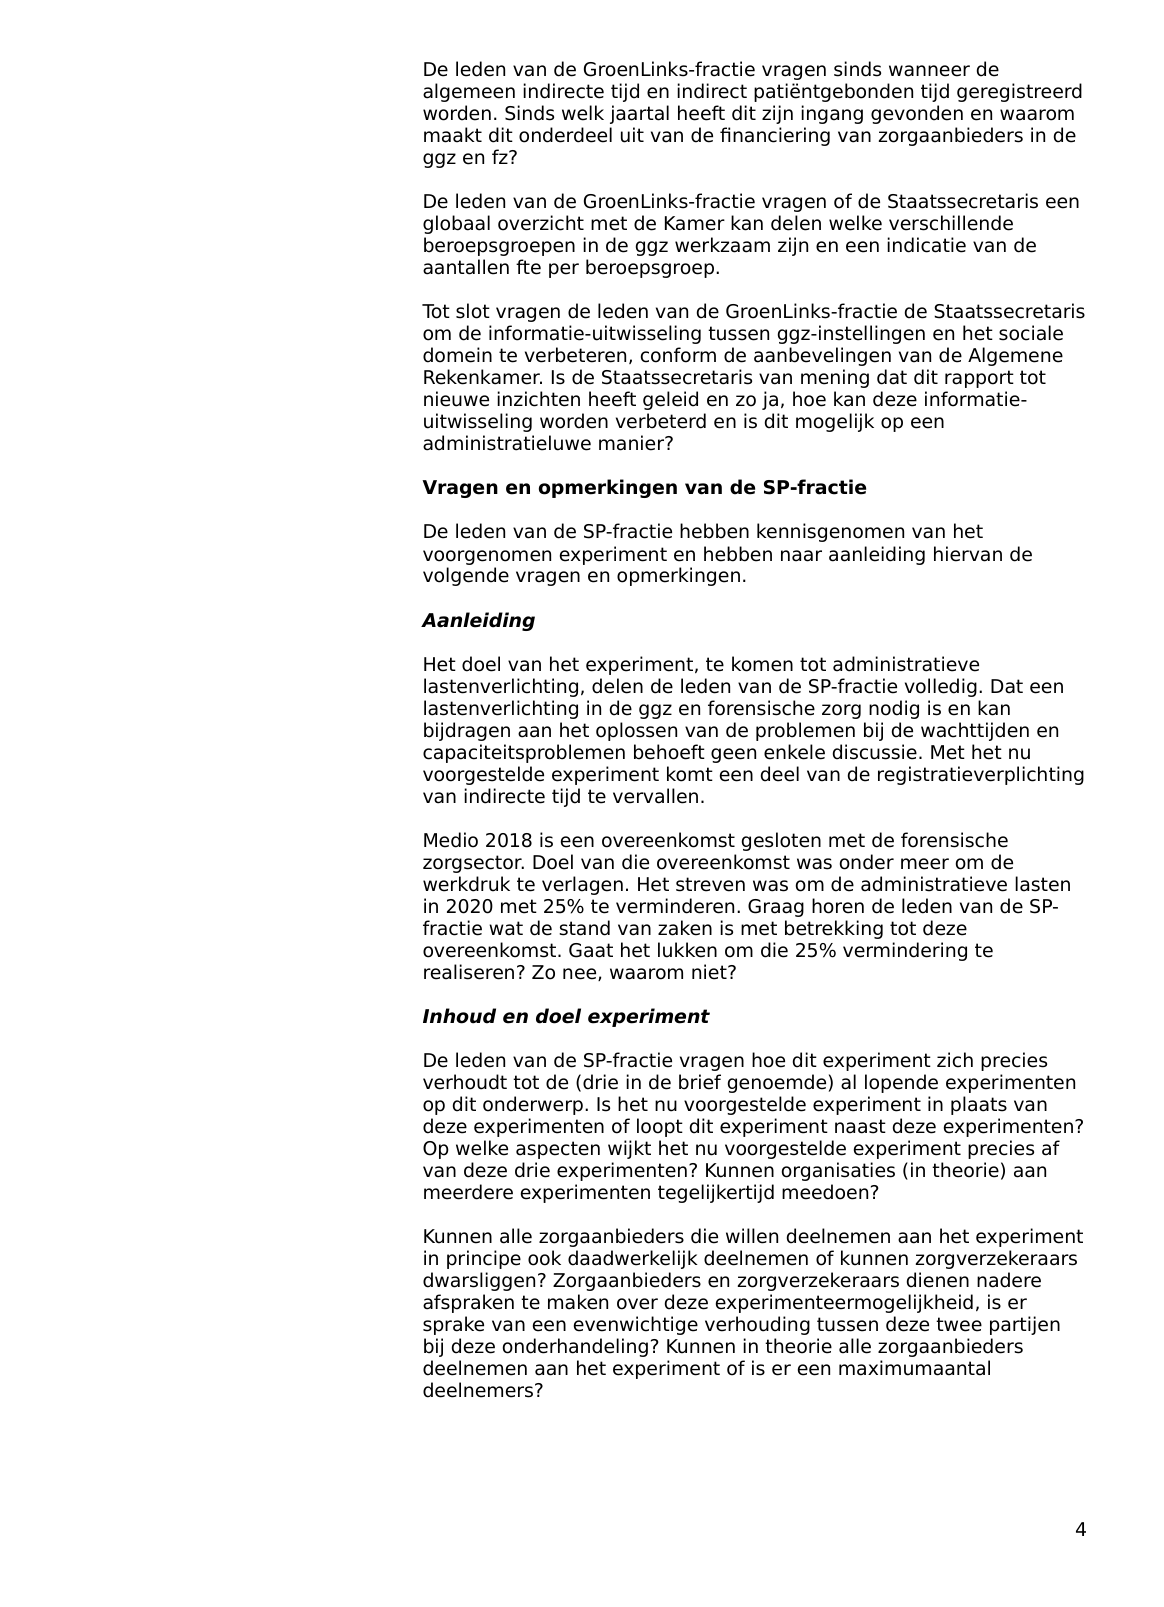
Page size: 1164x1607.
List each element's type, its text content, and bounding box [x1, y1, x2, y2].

subtitle Inhoud en doel experiment [422, 1006, 1087, 1028]
text De leden van de SP-fractie hebben kennisgenomen van het voorgenomen experiment en hebben naar aanleiding hiervan de volgende vragen en opmerkingen. [422, 521, 1087, 587]
text Kunnen alle zorgaanbieders die willen deelnemen aan het experiment in principe ook daadwerkelijk deelnemen of kunnen zorgverzekeraars dwarsliggen? Zorgaanbieders en zorgverzekeraars dienen nadere afspraken te maken over deze experimenteermogelijkheid, is er sprake van een evenwichtige verhouding tussen deze twee partijen bij deze onderhandeling? Kunnen in theorie alle zorgaanbieders deelnemen aan het experiment of is er een maximumaantal deelnemers? [422, 1226, 1087, 1402]
text De leden van de SP-fractie vragen hoe dit experiment zich precies verhoudt tot de (drie in de brief genoemde) al lopende experimenten op dit onderwerp. Is het nu voorgestelde experiment in plaats van deze experimenten of loopt dit experiment naast deze experimenten? Op welke aspecten wijkt het nu voorgestelde experiment precies af van deze drie experimenten? Kunnen organisaties (in theorie) aan meerdere experimenten tegelijkertijd meedoen? [422, 1050, 1087, 1204]
text De leden van de GroenLinks-fractie vragen of de Staatssecretaris een globaal overzicht met de Kamer kan delen welke verschillende beroepsgroepen in de ggz werkzaam zijn en een indicatie van de aantallen fte per beroepsgroep. [422, 191, 1087, 279]
subtitle Vragen en opmerkingen van de SP-fractie [422, 477, 1087, 499]
text Tot slot vragen de leden van de GroenLinks-fractie de Staatssecretaris om de informatie-uitwisseling tussen ggz-instellingen en het sociale domein te verbeteren, conform de aanbevelingen van de Algemene Rekenkamer. Is de Staatssecretaris van mening dat dit rapport tot nieuwe inzichten heeft geleid en zo ja, hoe kan deze informatie-uitwisseling worden verbeterd en is dit mogelijk op een administratieluwe manier? [422, 301, 1087, 455]
text Medio 2018 is een overeenkomst gesloten met de forensische zorgsector. Doel van die overeenkomst was onder meer om de werkdruk te verlagen. Het streven was om de administratieve lasten in 2020 met 25% te verminderen. Graag horen de leden van de SP-fractie wat de stand van zaken is met betrekking tot deze overeenkomst. Gaat het lukken om die 25% vermindering te realiseren? Zo nee, waarom niet? [422, 830, 1087, 984]
text Het doel van het experiment, te komen tot administratieve lastenverlichting, delen de leden van de SP-fractie volledig. Dat een lastenverlichting in de ggz en forensische zorg nodig is en kan bijdragen aan het oplossen van de problemen bij de wachttijden en capaciteitsproblemen behoeft geen enkele discussie. Met het nu voorgestelde experiment komt een deel van de registratieverplichting van indirecte tijd te vervallen. [422, 654, 1087, 808]
subtitle Aanleiding [422, 609, 1087, 632]
text De leden van de GroenLinks-fractie vragen sinds wanneer de algemeen indirecte tijd en indirect patiëntgebonden tijd geregistreerd worden. Sinds welk jaartal heeft dit zijn ingang gevonden en waarom maakt dit onderdeel uit van de financiering van zorgaanbieders in de ggz en fz? [422, 59, 1087, 169]
